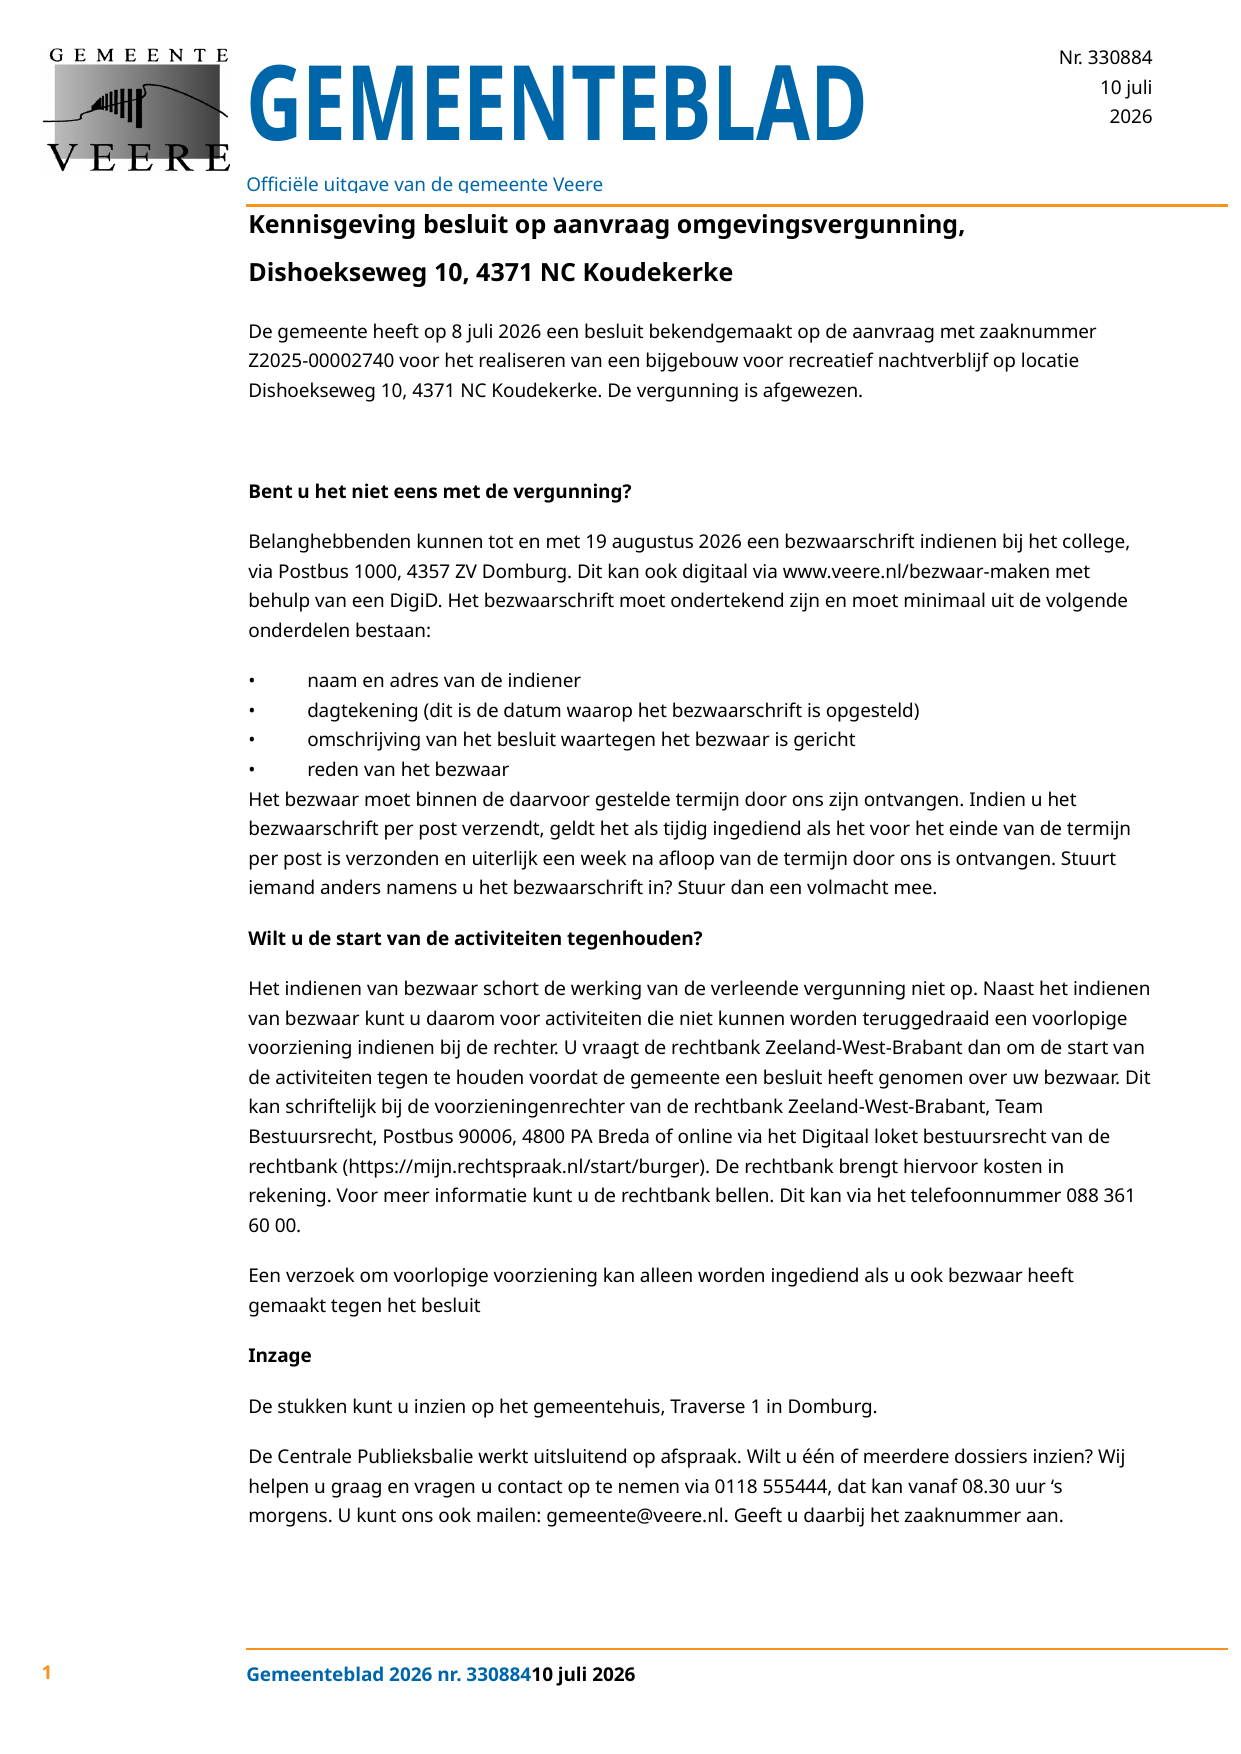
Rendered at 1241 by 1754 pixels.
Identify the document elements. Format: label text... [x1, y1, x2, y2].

text De Centrale Publieksbalie werkt uitsluitend op afspraak. Wilt u één of meerdere dossiers inzien? Wij helpen u graag en vragen u contact op te nemen via 0118 555444, dat kan vanaf 08.30 uur ‘s morgens. U kunt ons ook mailen: gemeente@veere.nl. Geeft u daarbij het zaaknummer aan. [248, 1443, 1152, 1528]
list omschrijving van het besluit waartegen het bezwaar is gericht [248, 727, 1152, 752]
list dagtekening (dit is de datum waarop het bezwaarschrift is opgesteld) [248, 697, 1152, 723]
text Wilt u de start van de activiteiten tegenhouden? [248, 925, 1152, 951]
text Inzage [248, 1342, 1152, 1368]
text Kennisgeving besluit op aanvraag omgevingsvergunning, Dishoekseweg 10, 4371 NC Koudekerke [248, 207, 1152, 288]
text Bent u het niet eens met de vergunning? [248, 478, 1152, 504]
list reden van het bezwaar [248, 756, 1152, 782]
picture [41, 47, 231, 172]
text Het bezwaar moet binnen de daarvoor gestelde termijn door ons zijn ontvangen. Indien u het bezwaarschrift per post verzendt, geldt het als tijdig ingediend als het voor het einde van de termijn per post is verzonden en uiterlijk een week na afloop van de termijn door ons is ontvangen. Stuurt iemand anders namens u het bezwaarschrift in? Stuur dan een volmacht mee. [248, 786, 1152, 900]
text Het indienen van bezwaar schort de werking van de verleende vergunning niet op. Naast het indienen van bezwaar kunt u daarom voor activiteiten die niet kunnen worden teruggedraaid een voorlopige voorziening indienen bij de rechter. U vraagt de rechtbank Zeeland-West-Brabant dan om de start van de activiteiten tegen te houden voordat de gemeente een besluit heeft genomen over uw bezwaar. Dit kan schriftelijk bij de voorzieningenrechter van de rechtbank Zeeland-West-Brabant, Team Bestuursrecht, Postbus 90006, 4800 PA Breda of online via het Digitaal loket bestuursrecht van de rechtbank (https://mijn.rechtspraak.nl/start/burger). De rechtbank brengt hiervoor kosten in rekening. Voor meer informatie kunt u de rechtbank bellen. Dit kan via het telefoonnummer 088 361 60 00. [248, 975, 1152, 1238]
text De stukken kunt u inzien op het gemeentehuis, Traverse 1 in Domburg. [248, 1393, 1152, 1419]
list naam en adres van de indiener [248, 667, 1152, 693]
text De gemeente heeft op 8 juli 2026 een besluit bekendgemaakt op de aanvraag met zaaknummer Z2025-00002740 voor het realiseren van een bijgebouw voor recreatief nachtverblijf op locatie Dishoekseweg 10, 4371 NC Koudekerke. De vergunning is afgewezen. [248, 318, 1152, 403]
text Belanghebbenden kunnen tot en met 19 augustus 2026 een bezwaarschrift indienen bij het college, via Postbus 1000, 4357 ZV Domburg. Dit kan ook digitaal via www.veere.nl/bezwaar-maken met behulp van een DigiD. Het bezwaarschrift moet ondertekend zijn en moet minimaal uit de volgende onderdelen bestaan: [248, 528, 1152, 643]
text Een verzoek om voorlopige voorziening kan alleen worden ingediend als u ook bezwaar heeft gemaakt tegen het besluit [248, 1262, 1152, 1318]
